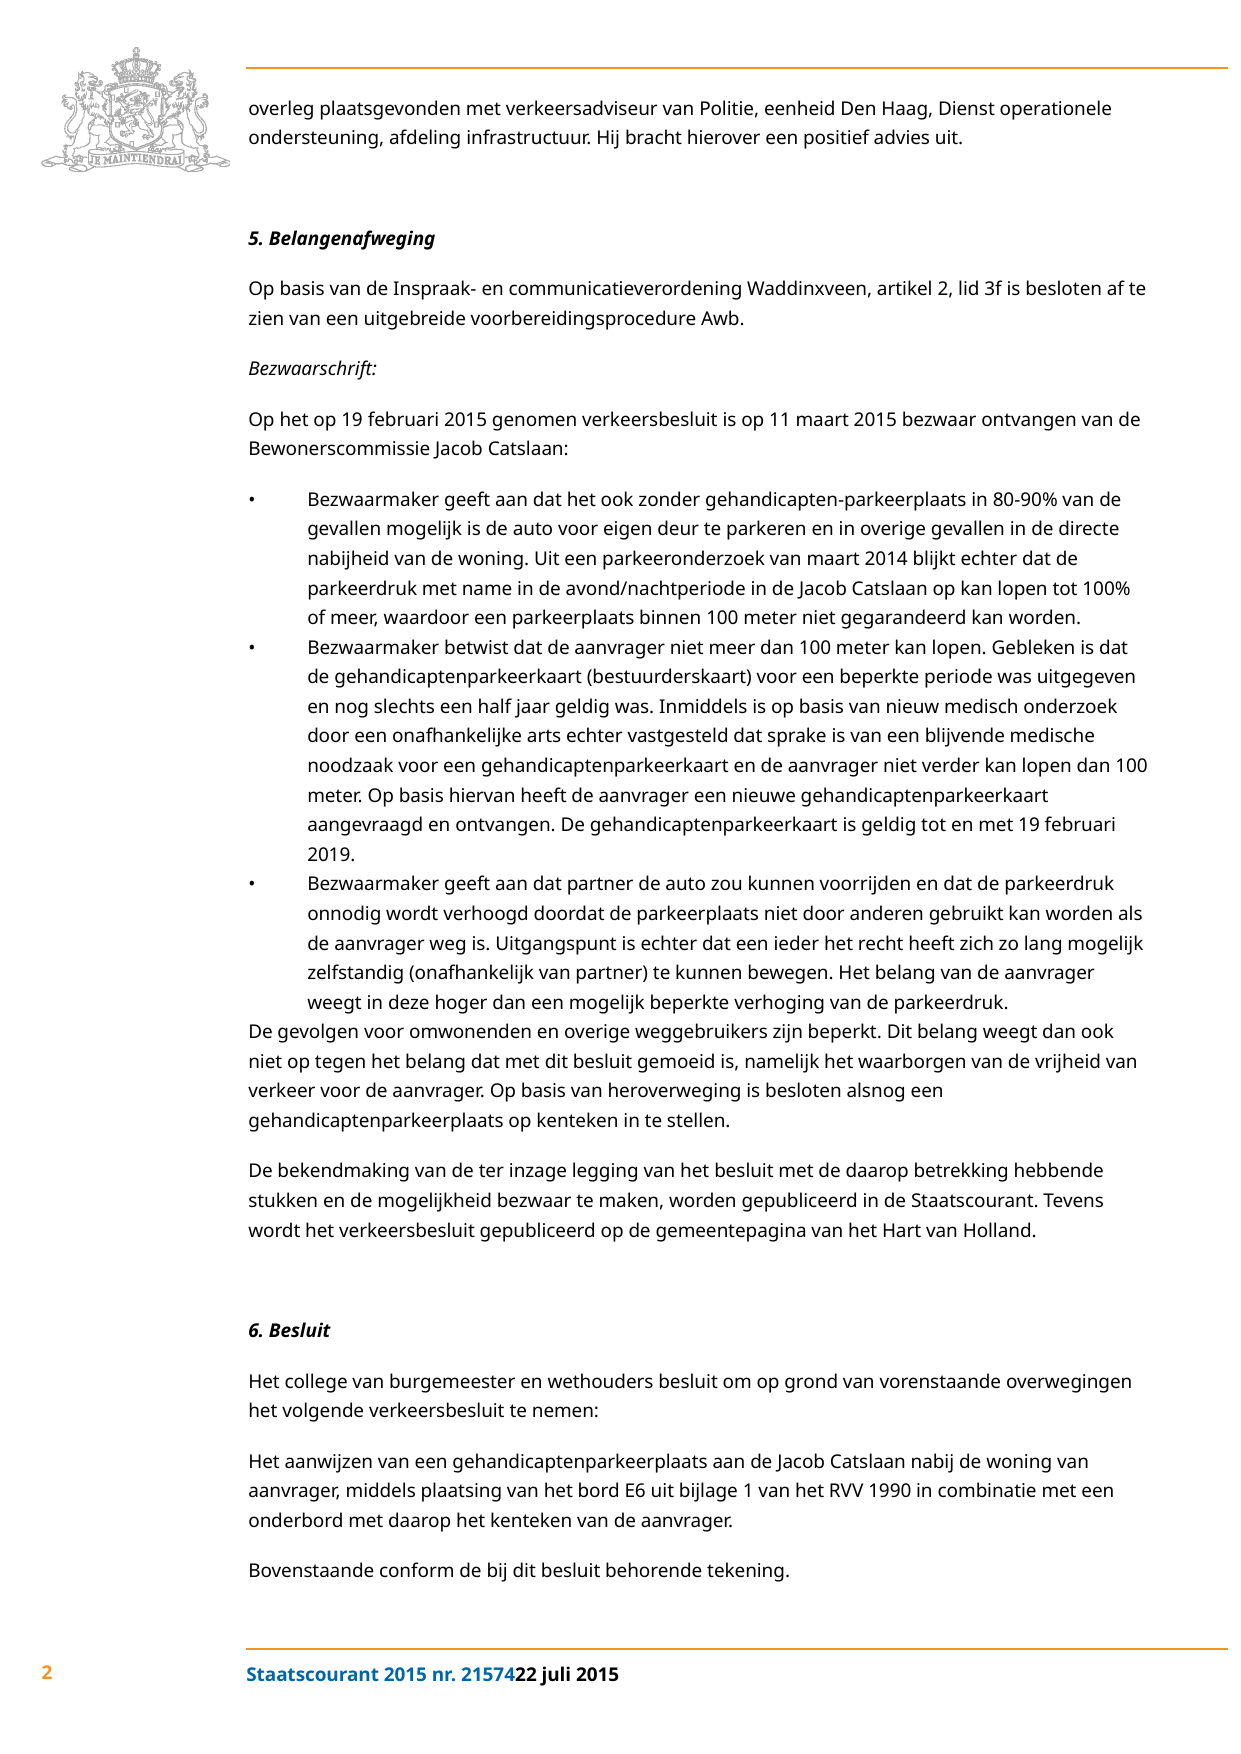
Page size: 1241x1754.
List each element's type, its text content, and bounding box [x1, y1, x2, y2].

text Bovenstaande conform de bij dit besluit behorende tekening. [248, 1558, 1152, 1583]
text De bekendmaking van de ter inzage legging van het besluit met de daarop betrekking hebbende stukken en de mogelijkheid bezwaar te maken, worden gepubliceerd in de Staatscourant. Tevens wordt het verkeersbesluit gepubliceerd op de gemeentepagina van het Hart van Holland. [248, 1158, 1152, 1243]
text Op het op 19 februari 2015 genomen verkeersbesluit is op 11 maart 2015 bezwaar ontvangen van de Bewonerscommissie Jacob Catslaan: [248, 406, 1152, 461]
text Het aanwijzen van een gehandicaptenparkeerplaats aan de Jacob Catslaan nabij de woning van aanvrager, middels plaatsing van het bord E6 uit bijlage 1 van het RVV 1990 in combinatie met een onderbord met daarop het kenteken van de aanvrager. [248, 1448, 1152, 1533]
text 5. Belangenafweging [248, 225, 1152, 251]
text 6. Besluit [248, 1318, 1152, 1343]
text Het college van burgemeester en wethouders besluit om op grond van vorenstaande overwegingen het volgende verkeersbesluit te nemen: [248, 1368, 1152, 1423]
list Bezwaarmaker betwist dat de aanvrager niet meer dan 100 meter kan lopen. Gebleken is dat de gehandicaptenparkeerkaart (bestuurderskaart) voor een beperkte periode was uitgegeven en nog slechts een half jaar geldig was. Inmiddels is op basis van nieuw medisch onderzoek door een onafhankelijke arts echter vastgesteld dat sprake is van een blijvende medische noodzaak voor een gehandicaptenparkeerkaart en de aanvrager niet verder kan lopen dan 100 meter. Op basis hiervan heeft de aanvrager een nieuwe gehandicaptenparkeerkaart aangevraagd en ontvangen. De gehandicaptenparkeerkaart is geldig tot en met 19 februari 2019. [248, 634, 1152, 867]
text overleg plaatsgevonden met verkeersadviseur van Politie, eenheid Den Haag, Dienst operationele ondersteuning, afdeling infrastructuur. Hij bracht hierover een positief advies uit. [248, 95, 1152, 150]
list Bezwaarmaker geeft aan dat partner de auto zou kunnen voorrijden en dat de parkeerdruk onnodig wordt verhoogd doordat de parkeerplaats niet door anderen gebruikt kan worden als de aanvrager weg is. Uitgangspunt is echter dat een ieder het recht heeft zich zo lang mogelijk zelfstandig (onafhankelijk van partner) te kunnen bewegen. Het belang van de aanvrager weegt in deze hoger dan een mogelijk beperkte verhoging van de parkeerdruk. [248, 871, 1152, 1015]
text De gevolgen voor omwonenden en overige weggebruikers zijn beperkt. Dit belang weegt dan ook niet op tegen het belang dat met dit besluit gemoeid is, namelijk het waarborgen van de vrijheid van verkeer voor de aanvrager. Op basis van heroverweging is besloten alsnog een gehandicaptenparkeerplaats op kenteken in te stellen. [248, 1018, 1152, 1133]
list Bezwaarmaker geeft aan dat het ook zonder gehandicapten-parkeerplaats in 80-90% van de gevallen mogelijk is de auto voor eigen deur te parkeren en in overige gevallen in de directe nabijheid van de woning. Uit een parkeeronderzoek van maart 2014 blijkt echter dat de parkeerdruk met name in de avond/nachtperiode in de Jacob Catslaan op kan lopen tot 100% of meer, waardoor een parkeerplaats binnen 100 meter niet gegarandeerd kan worden. [248, 486, 1152, 630]
text Bezwaarschrift: [248, 356, 1152, 381]
picture [41, 47, 231, 172]
text Op basis van de Inspraak- en communicatieverordening Waddinxveen, artikel 2, lid 3f is besloten af te zien van een uitgebreide voorbereidingsprocedure Awb. [248, 276, 1152, 331]
